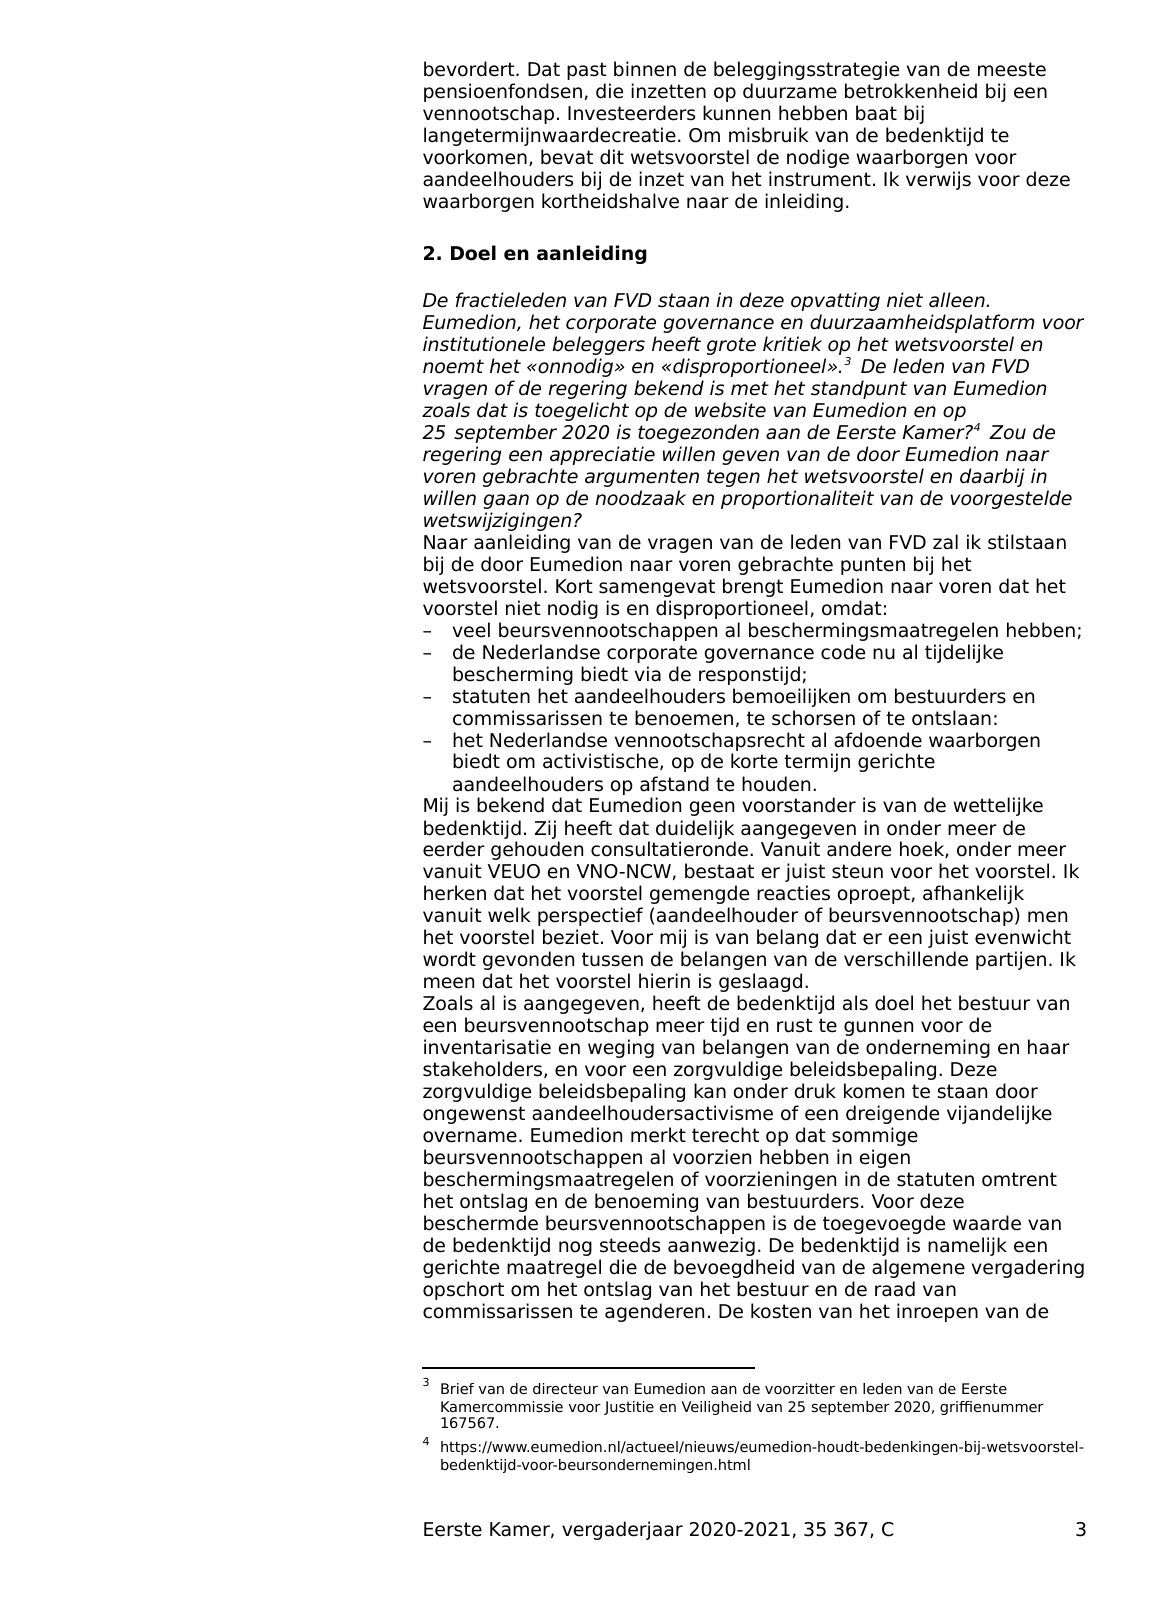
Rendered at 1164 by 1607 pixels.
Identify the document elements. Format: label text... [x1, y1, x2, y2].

text De fractieleden van FVD staan in deze opvatting niet alleen. Eumedion, het corporate governance en duurzaamheidsplatform voor institutionele beleggers heeft grote kritiek op het wetsvoorstel en noemt het «onnodig» en «disproportioneel». De leden van FVD vragen of de regering bekend is met het standpunt van Eumedion zoals dat is toegelicht op de website van Eumedion en op 25 september 2020 is toegezonden aan de Eerste Kamer? Zou de regering een appreciatie willen geven van de door Eumedion naar voren gebrachte argumenten tegen het wetsvoorstel en daarbij in willen gaan op de noodzaak en proportionaliteit van de voorgestelde wetswijzigingen? [422, 290, 1087, 532]
text Brief van de directeur van Eumedion aan de voorzitter en leden van de Eerste Kamercommissie voor Justitie en Veiligheid van 25 september 2020, griffienummer 167567. [422, 1377, 1087, 1432]
text Naar aanleiding van de vragen van de leden van FVD zal ik stilstaan bij de door Eumedion naar voren gebrachte punten bij het wetsvoorstel. Kort samengevat brengt Eumedion naar voren dat het voorstel niet nodig is en disproportioneel, omdat: [422, 532, 1087, 619]
text – de Nederlandse corporate governance code nu al tijdelijke bescherming biedt via de responstijd; [422, 642, 1087, 686]
text – statuten het aandeelhouders bemoeilijken om bestuurders en commissarissen te benoemen, te schorsen of te ontslaan: [422, 686, 1087, 729]
text – veel beursvennootschappen al beschermingsmaatregelen hebben; [422, 619, 1087, 642]
text https://www.eumedion.nl/actueel/nieuws/eumedion-houdt-bedenkingen-bij-wetsvoorstel-bedenktijd-voor-beursondernemingen.html [422, 1435, 1087, 1474]
subtitle 2. Doel en aanleiding [422, 243, 1087, 265]
text Zoals al is aangegeven, heeft de bedenktijd als doel het bestuur van een beursvennootschap meer tijd en rust te gunnen voor de inventarisatie en weging van belangen van de onderneming en haar stakeholders, en voor een zorgvuldige beleidsbepaling. Deze zorgvuldige beleidsbepaling kan onder druk komen te staan door ongewenst aandeelhoudersactivisme of een dreigende vijandelijke overname. Eumedion merkt terecht op dat sommige beursvennootschappen al voorzien hebben in eigen beschermingsmaatregelen of voorzieningen in de statuten omtrent het ontslag en de benoeming van bestuurders. Voor deze beschermde beursvennootschappen is de toegevoegde waarde van de bedenktijd nog steeds aanwezig. De bedenktijd is namelijk een gerichte maatregel die de bevoegdheid van de algemene vergadering opschort om het ontslag van het bestuur en de raad van commissarissen te agenderen. De kosten van het inroepen van de [422, 993, 1087, 1323]
text bevordert. Dat past binnen de beleggingsstrategie van de meeste pensioenfondsen, die inzetten op duurzame betrokkenheid bij een vennootschap. Investeerders kunnen hebben baat bij langetermijnwaardecreatie. Om misbruik van de bedenktijd te voorkomen, bevat dit wetsvoorstel de nodige waarborgen voor aandeelhouders bij de inzet van het instrument. Ik verwijs voor deze waarborgen kortheidshalve naar de inleiding. [422, 59, 1087, 213]
text Mij is bekend dat Eumedion geen voorstander is van de wettelijke bedenktijd. Zij heeft dat duidelijk aangegeven in onder meer de eerder gehouden consultatieronde. Vanuit andere hoek, onder meer vanuit VEUO en VNO-NCW, bestaat er juist steun voor het voorstel. Ik herken dat het voorstel gemengde reacties oproept, afhankelijk vanuit welk perspectief (aandeelhouder of beursvennootschap) men het voorstel beziet. Voor mij is van belang dat er een juist evenwicht wordt gevonden tussen de belangen van de verschillende partijen. Ik meen dat het voorstel hierin is geslaagd. [422, 795, 1087, 993]
text – het Nederlandse vennootschapsrecht al afdoende waarborgen biedt om activistische, op de korte termijn gerichte aandeelhouders op afstand te houden. [422, 729, 1087, 795]
